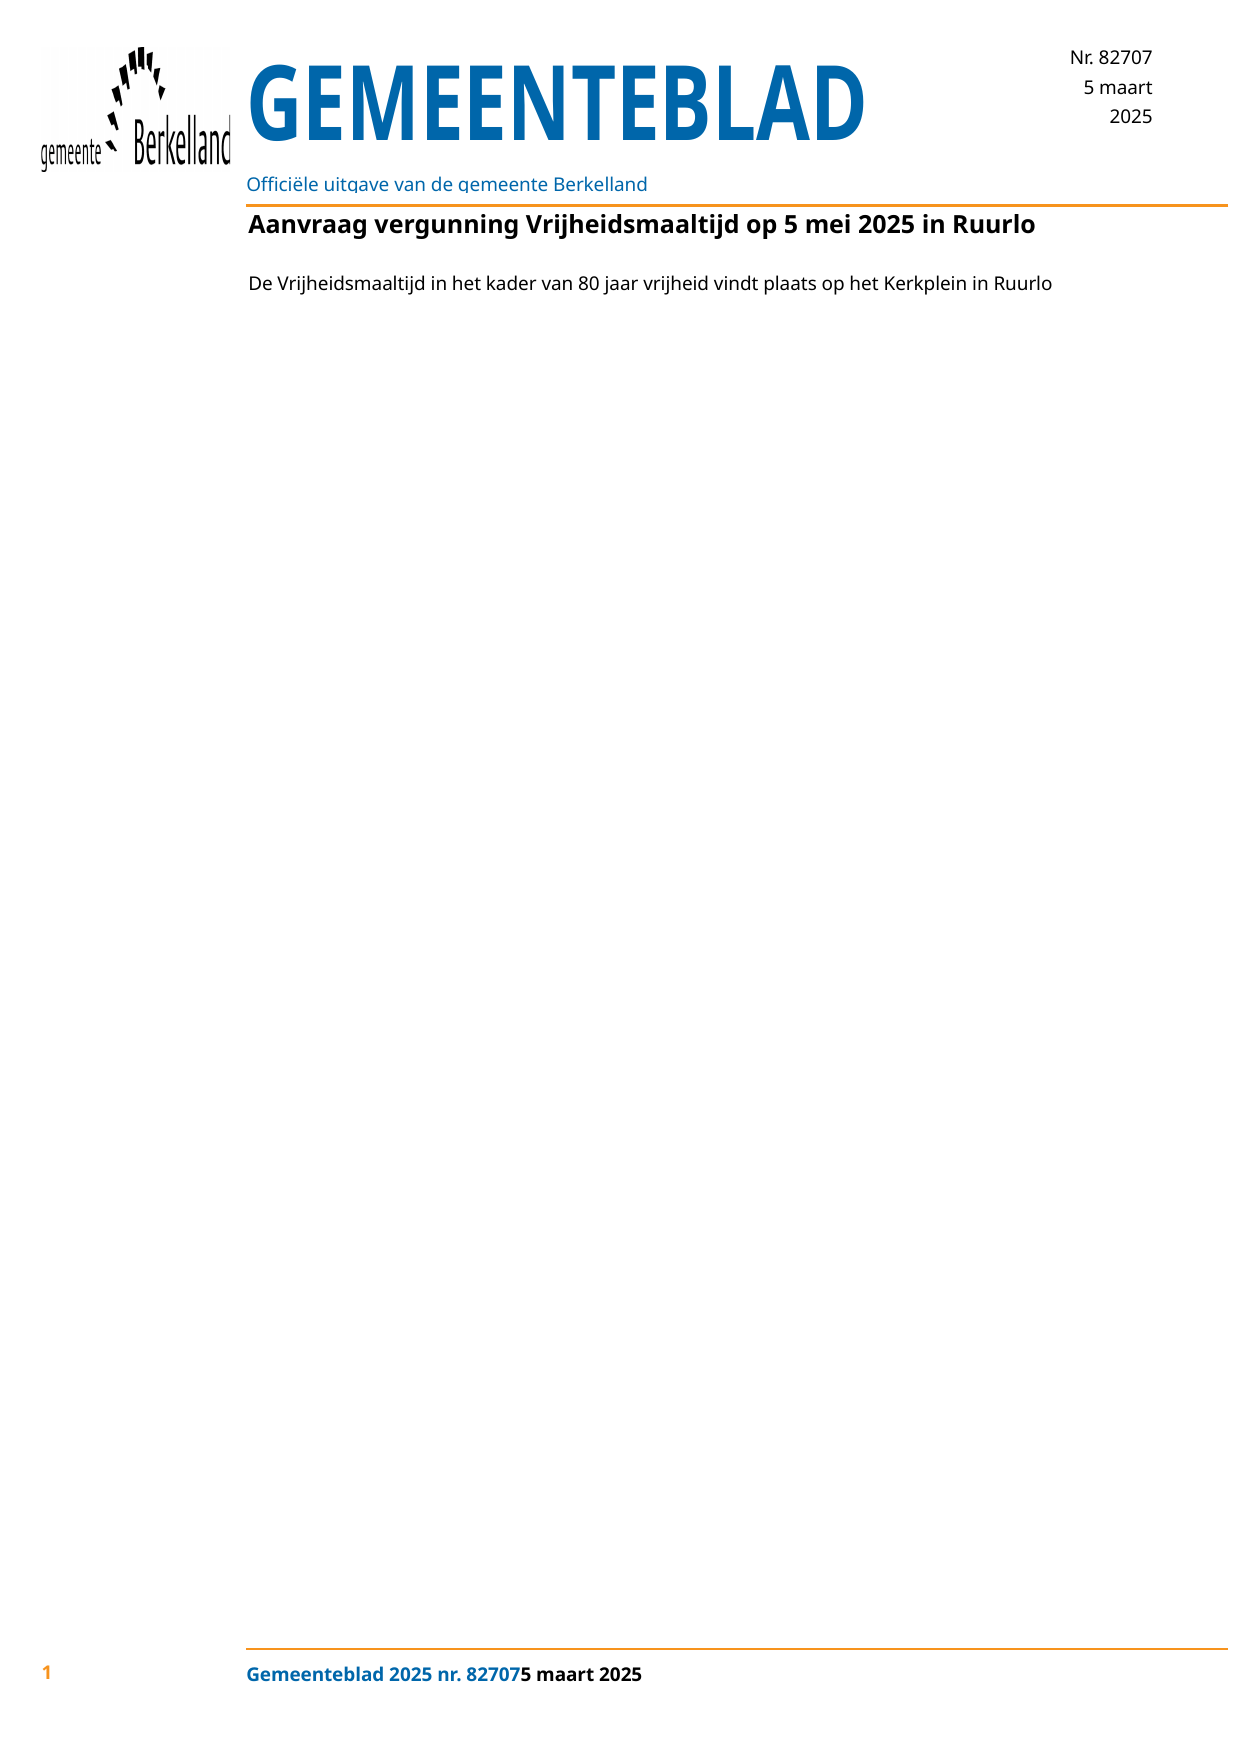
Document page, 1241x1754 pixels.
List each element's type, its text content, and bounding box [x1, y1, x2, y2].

picture [41, 47, 231, 172]
text Aanvraag vergunning Vrijheidsmaaltijd op 5 mei 2025 in Ruurlo [248, 207, 1152, 241]
text De Vrijheidsmaaltijd in het kader van 80 jaar vrijheid vindt plaats op het Kerkplein in Ruurlo [248, 270, 1152, 296]
